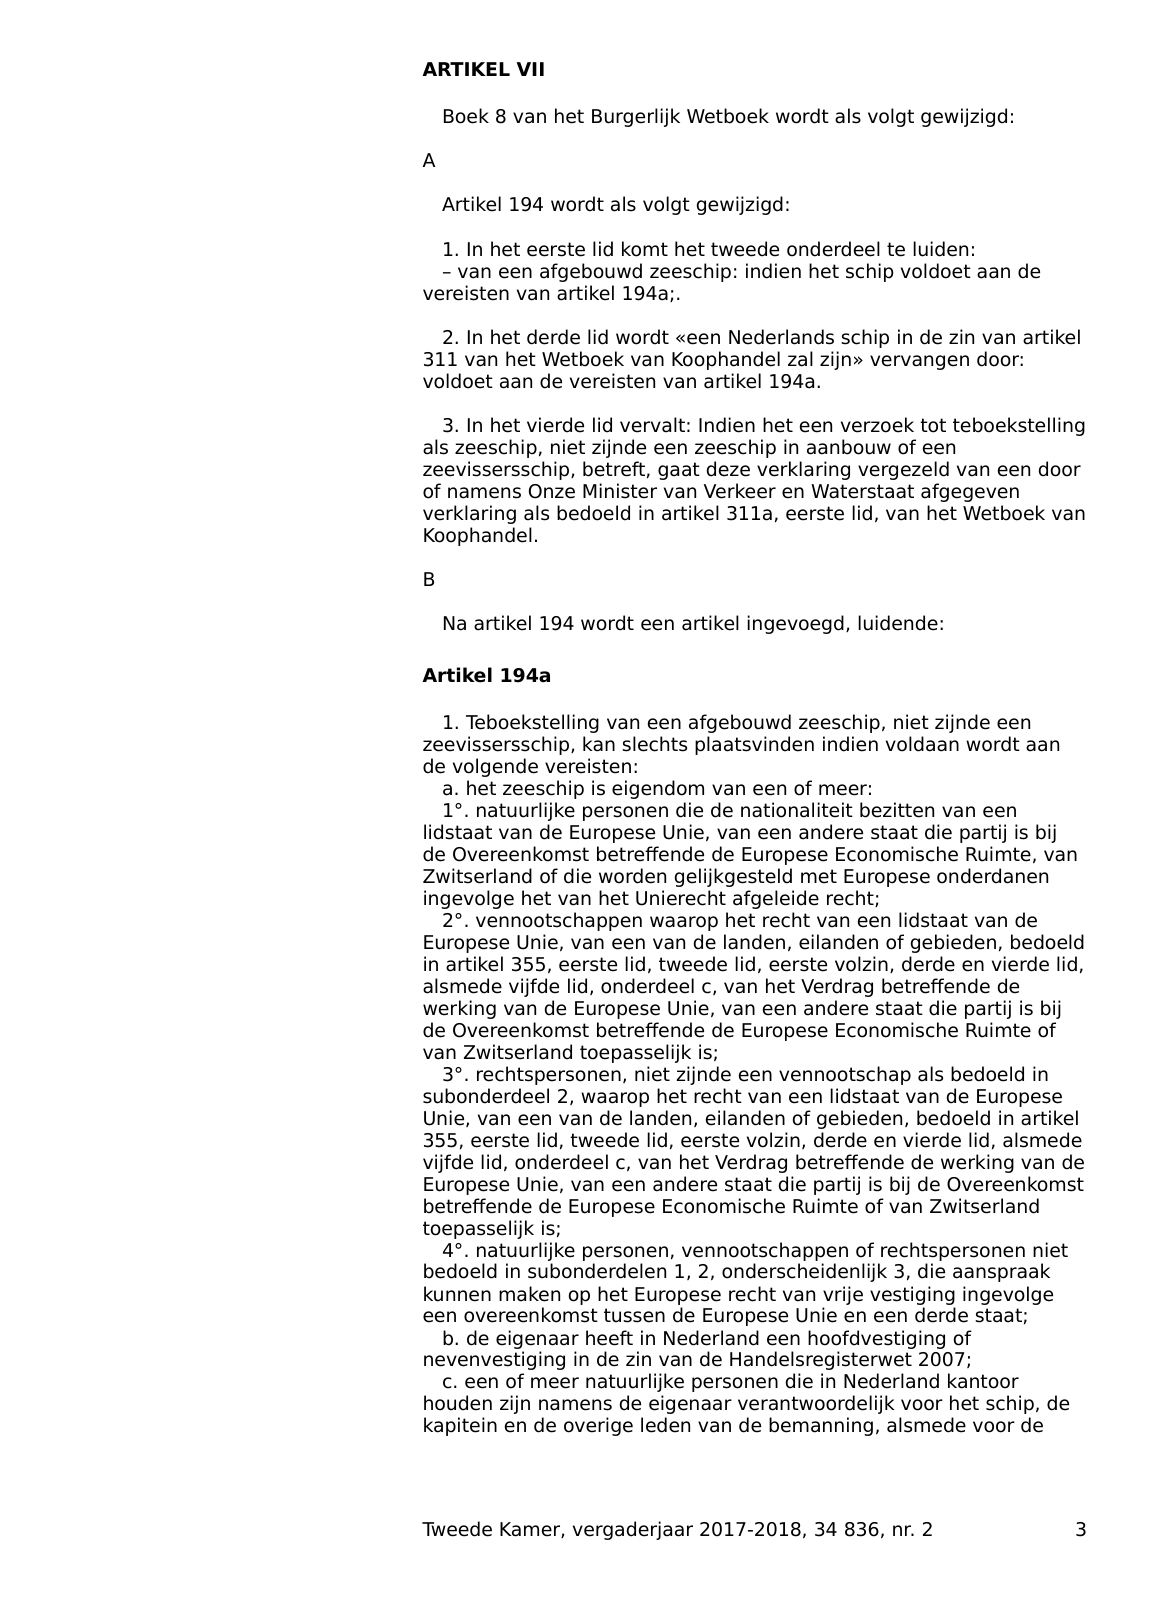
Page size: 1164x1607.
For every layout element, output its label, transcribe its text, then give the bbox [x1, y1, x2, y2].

subtitle ARTIKEL VII [422, 59, 1087, 81]
text B [422, 569, 1087, 591]
text 1°. natuurlijke personen die de nationaliteit bezitten van een lidstaat van de Europese Unie, van een andere staat die partij is bij de Overeenkomst betreffende de Europese Economische Ruimte, van Zwitserland of die worden gelijkgesteld met Europese onderdanen ingevolge het van het Unierecht afgeleide recht; [422, 800, 1087, 910]
text Boek 8 van het Burgerlijk Wetboek wordt als volgt gewijzigd: [422, 106, 1087, 128]
text 2°. vennootschappen waarop het recht van een lidstaat van de Europese Unie, van een van de landen, eilanden of gebieden, bedoeld in artikel 355, eerste lid, tweede lid, eerste volzin, derde en vierde lid, alsmede vijfde lid, onderdeel c, van het Verdrag betreffende de werking van de Europese Unie, van een andere staat die partij is bij de Overeenkomst betreffende de Europese Economische Ruimte of van Zwitserland toepasselijk is; [422, 910, 1087, 1064]
text A [422, 150, 1087, 172]
text – van een afgebouwd zeeschip: indien het schip voldoet aan de vereisten van artikel 194a;. [422, 261, 1087, 304]
text a. het zeeschip is eigendom van een of meer: [422, 778, 1087, 800]
text 4°. natuurlijke personen, vennootschappen of rechtspersonen niet bedoeld in subonderdelen 1, 2, onderscheidenlijk 3, die aanspraak kunnen maken op het Europese recht van vrije vestiging ingevolge een overeenkomst tussen de Europese Unie en een derde staat; [422, 1239, 1087, 1327]
text 3°. rechtspersonen, niet zijnde een vennootschap als bedoeld in subonderdeel 2, waarop het recht van een lidstaat van de Europese Unie, van een van de landen, eilanden of gebieden, bedoeld in artikel 355, eerste lid, tweede lid, eerste volzin, derde en vierde lid, alsmede vijfde lid, onderdeel c, van het Verdrag betreffende de werking van de Europese Unie, van een andere staat die partij is bij de Overeenkomst betreffende de Europese Economische Ruimte of van Zwitserland toepasselijk is; [422, 1064, 1087, 1239]
text 1. In het eerste lid komt het tweede onderdeel te luiden: [422, 238, 1087, 261]
text 2. In het derde lid wordt «een Nederlands schip in de zin van artikel 311 van het Wetboek van Koophandel zal zijn» vervangen door: voldoet aan de vereisten van artikel 194a. [422, 327, 1087, 393]
text 3. In het vierde lid vervalt: Indien het een verzoek tot teboekstelling als zeeschip, niet zijnde een zeeschip in aanbouw of een zeevissersschip, betreft, gaat deze verklaring vergezeld van een door of namens Onze Minister van Verkeer en Waterstaat afgegeven verklaring als bedoeld in artikel 311a, eerste lid, van het Wetboek van Koophandel. [422, 415, 1087, 547]
text c. een of meer natuurlijke personen die in Nederland kantoor houden zijn namens de eigenaar verantwoordelijk voor het schip, de kapitein en de overige leden van de bemanning, alsmede voor de [422, 1371, 1087, 1437]
text 1. Teboekstelling van een afgebouwd zeeschip, niet zijnde een zeevissersschip, kan slechts plaatsvinden indien voldaan wordt aan de volgende vereisten: [422, 712, 1087, 778]
text Na artikel 194 wordt een artikel ingevoegd, luidende: [422, 613, 1087, 635]
subtitle Artikel 194a [422, 665, 1087, 687]
text Artikel 194 wordt als volgt gewijzigd: [422, 194, 1087, 216]
text b. de eigenaar heeft in Nederland een hoofdvestiging of nevenvestiging in de zin van de Handelsregisterwet 2007; [422, 1327, 1087, 1371]
